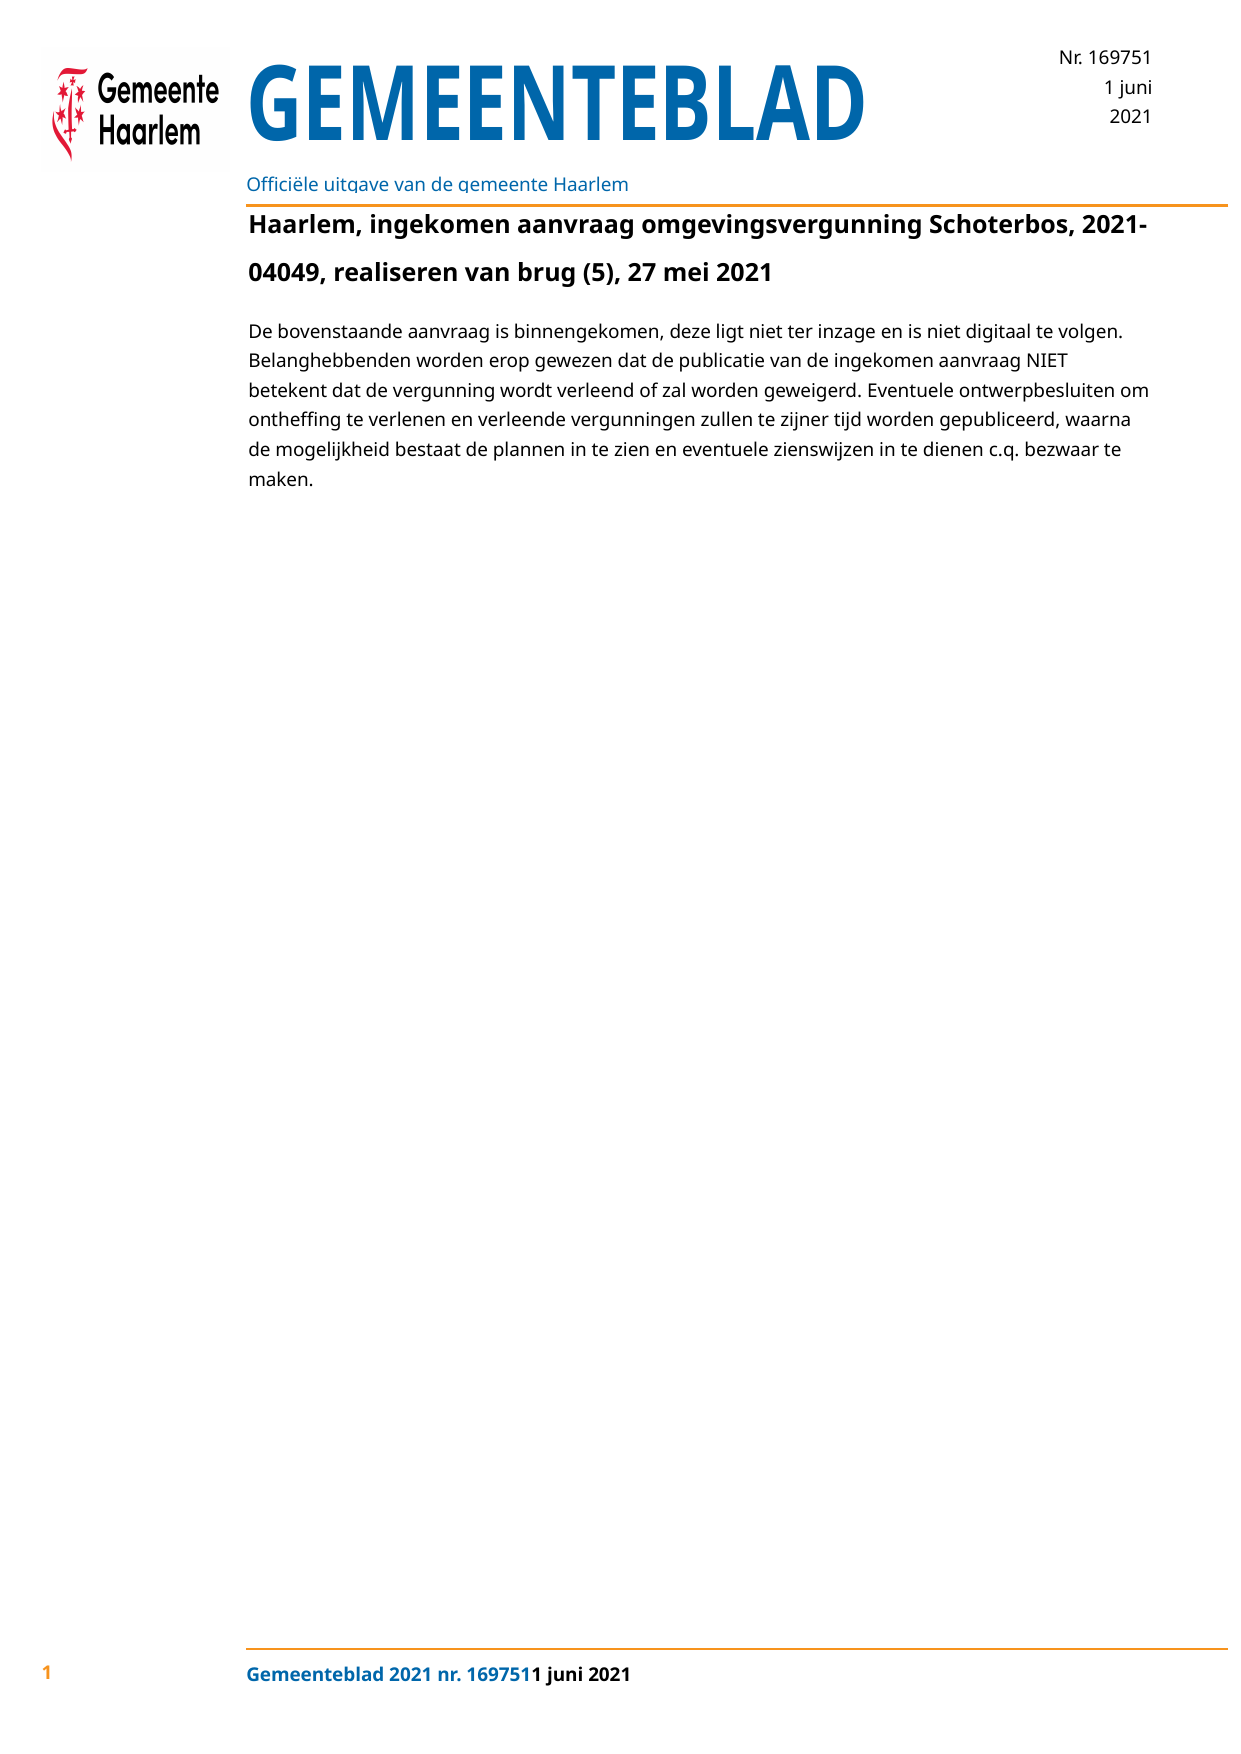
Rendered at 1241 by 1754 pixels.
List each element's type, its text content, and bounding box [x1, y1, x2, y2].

text Haarlem, ingekomen aanvraag omgevingsvergunning Schoterbos, 2021-04049, realiseren van brug (5), 27 mei 2021 [248, 207, 1152, 288]
picture [41, 47, 231, 172]
text De bovenstaande aanvraag is binnengekomen, deze ligt niet ter inzage en is niet digitaal te volgen. Belanghebbenden worden erop gewezen dat de publicatie van de ingekomen aanvraag NIET betekent dat de vergunning wordt verleend of zal worden geweigerd. Eventuele ontwerpbesluiten om ontheffing te verlenen en verleende vergunningen zullen te zijner tijd worden gepubliceerd, waarna de mogelijkheid bestaat de plannen in te zien en eventuele zienswijzen in te dienen c.q. bezwaar te maken. [248, 318, 1152, 492]
